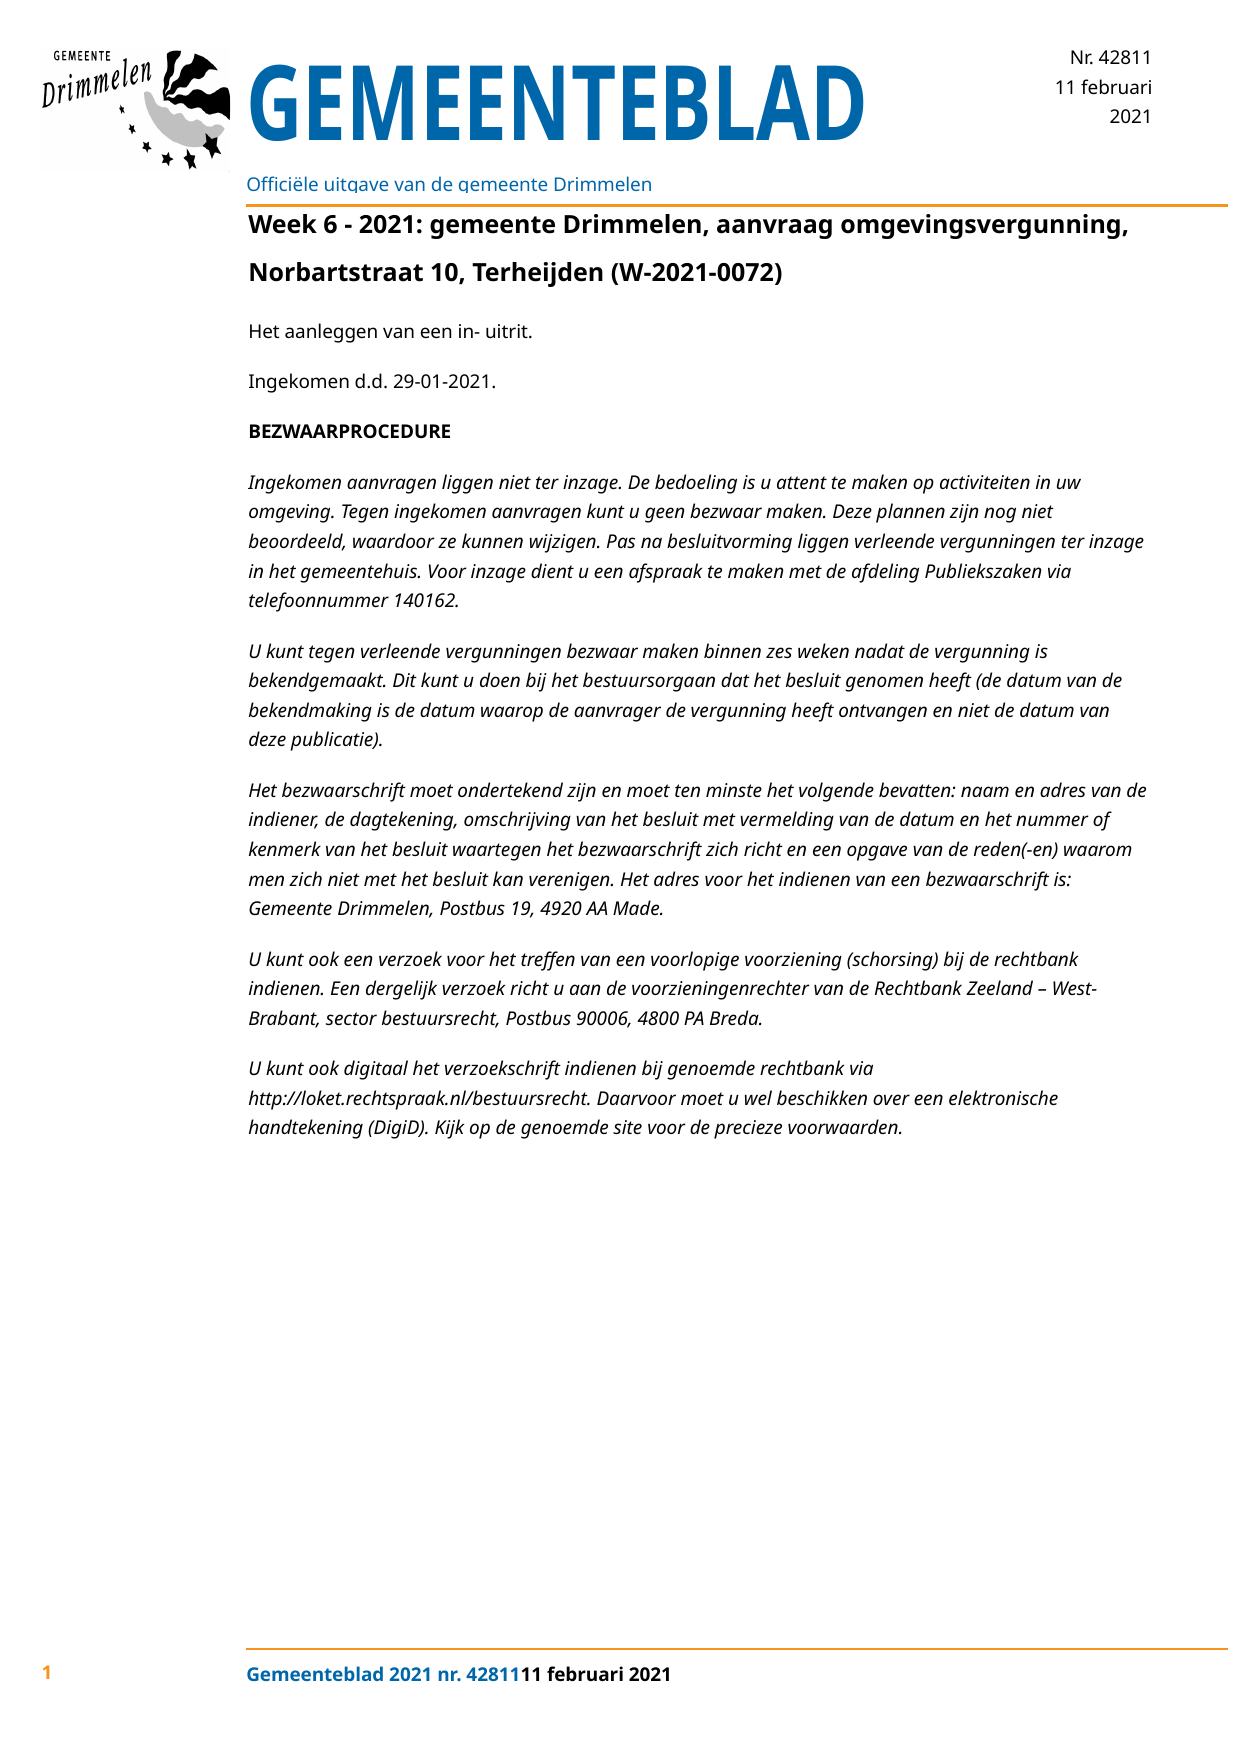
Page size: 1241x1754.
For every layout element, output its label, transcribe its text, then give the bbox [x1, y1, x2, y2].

text Ingekomen aanvragen liggen niet ter inzage. De bedoeling is u attent te maken op activiteiten in uw omgeving. Tegen ingekomen aanvragen kunt u geen bezwaar maken. Deze plannen zijn nog niet beoordeeld, waardoor ze kunnen wijzigen. Pas na besluitvorming liggen verleende vergunningen ter inzage in het gemeentehuis. Voor inzage dient u een afspraak te maken met de afdeling Publiekszaken via telefoonnummer 140162. [248, 469, 1152, 613]
text Het aanleggen van een in- uitrit. [248, 318, 1152, 344]
text U kunt ook digitaal het verzoekschrift indienen bij genoemde rechtbank via http://loket.rechtspraak.nl/bestuursrecht. Daarvoor moet u wel beschikken over een elektronische handtekening (DigiD). Kijk op de genoemde site voor de precieze voorwaarden. [248, 1055, 1152, 1140]
text U kunt tegen verleende vergunningen bezwaar maken binnen zes weken nadat de vergunning is bekendgemaakt. Dit kunt u doen bij het bestuursorgaan dat het besluit genomen heeft (de datum van de bekendmaking is de datum waarop de aanvrager de vergunning heeft ontvangen en niet de datum van deze publicatie). [248, 638, 1152, 752]
picture [41, 47, 231, 172]
text Week 6 - 2021: gemeente Drimmelen, aanvraag omgevingsvergunning, Norbartstraat 10, Terheijden (W-2021-0072) [248, 207, 1152, 288]
text BEZWAARPROCEDURE [248, 419, 1152, 444]
text Het bezwaarschrift moet ondertekend zijn en moet ten minste het volgende bevatten: naam en adres van de indiener, de dagtekening, omschrijving van het besluit met vermelding van de datum en het nummer of kenmerk van het besluit waartegen het bezwaarschrift zich richt en een opgave van de reden(-en) waarom men zich niet met het besluit kan verenigen. Het adres voor het indienen van een bezwaarschrift is: Gemeente Drimmelen, Postbus 19, 4920 AA Made. [248, 777, 1152, 921]
text Ingekomen d.d. 29-01-2021. [248, 368, 1152, 394]
text U kunt ook een verzoek voor het treffen van een voorlopige voorziening (schorsing) bij de rechtbank indienen. Een dergelijk verzoek richt u aan de voorzieningenrechter van de Rechtbank Zeeland – West-Brabant, sector bestuursrecht, Postbus 90006, 4800 PA Breda. [248, 946, 1152, 1031]
